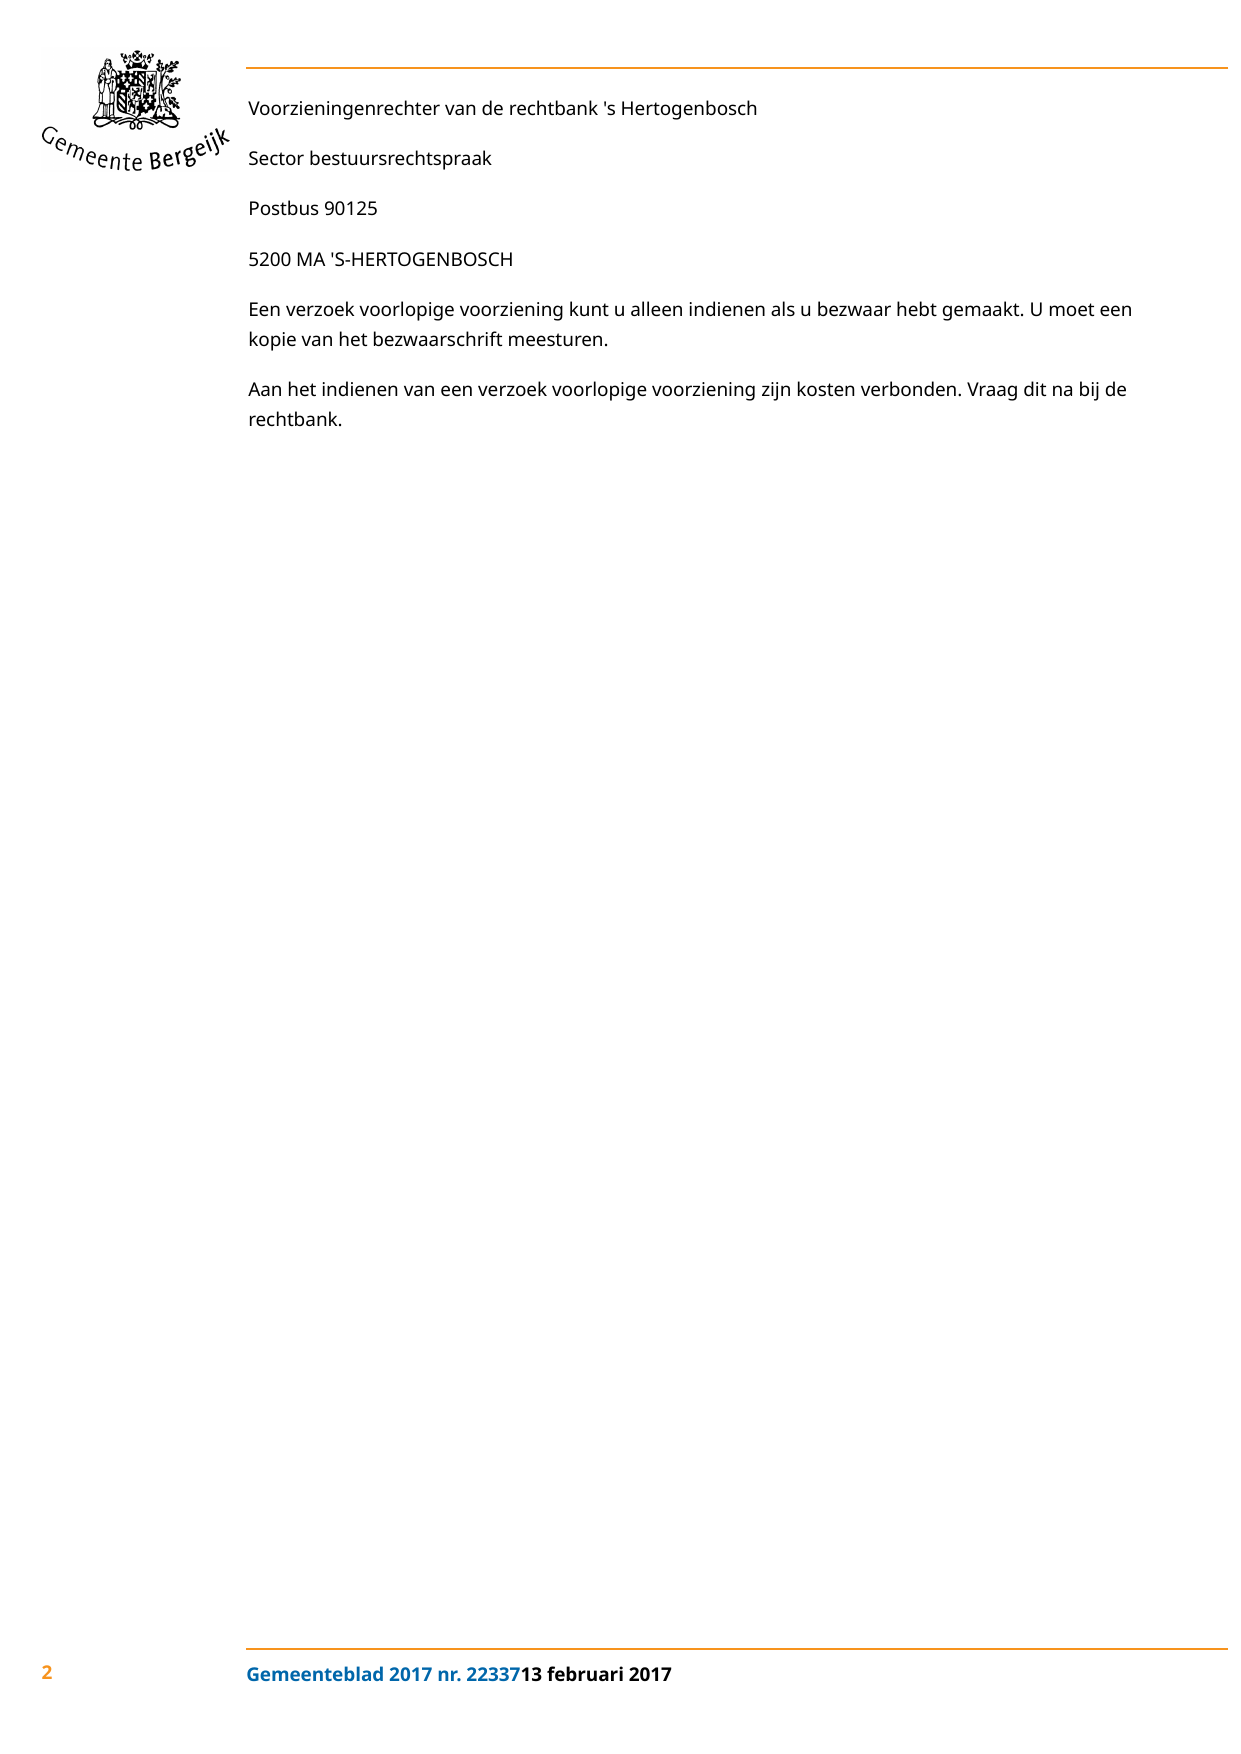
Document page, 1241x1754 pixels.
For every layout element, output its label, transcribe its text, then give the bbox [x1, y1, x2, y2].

text Voorzieningenrechter van de rechtbank 's Hertogenbosch [248, 95, 1152, 121]
text 5200 MA 'S-HERTOGENBOSCH [248, 246, 1152, 272]
picture [41, 47, 231, 172]
text Postbus 90125 [248, 196, 1152, 221]
text Sector bestuursrechtspraak [248, 145, 1152, 171]
text Een verzoek voorlopige voorziening kunt u alleen indienen als u bezwaar hebt gemaakt. U moet een kopie van het bezwaarschrift meesturen. [248, 296, 1152, 352]
text Aan het indienen van een verzoek voorlopige voorziening zijn kosten verbonden. Vraag dit na bij de rechtbank. [248, 376, 1152, 432]
